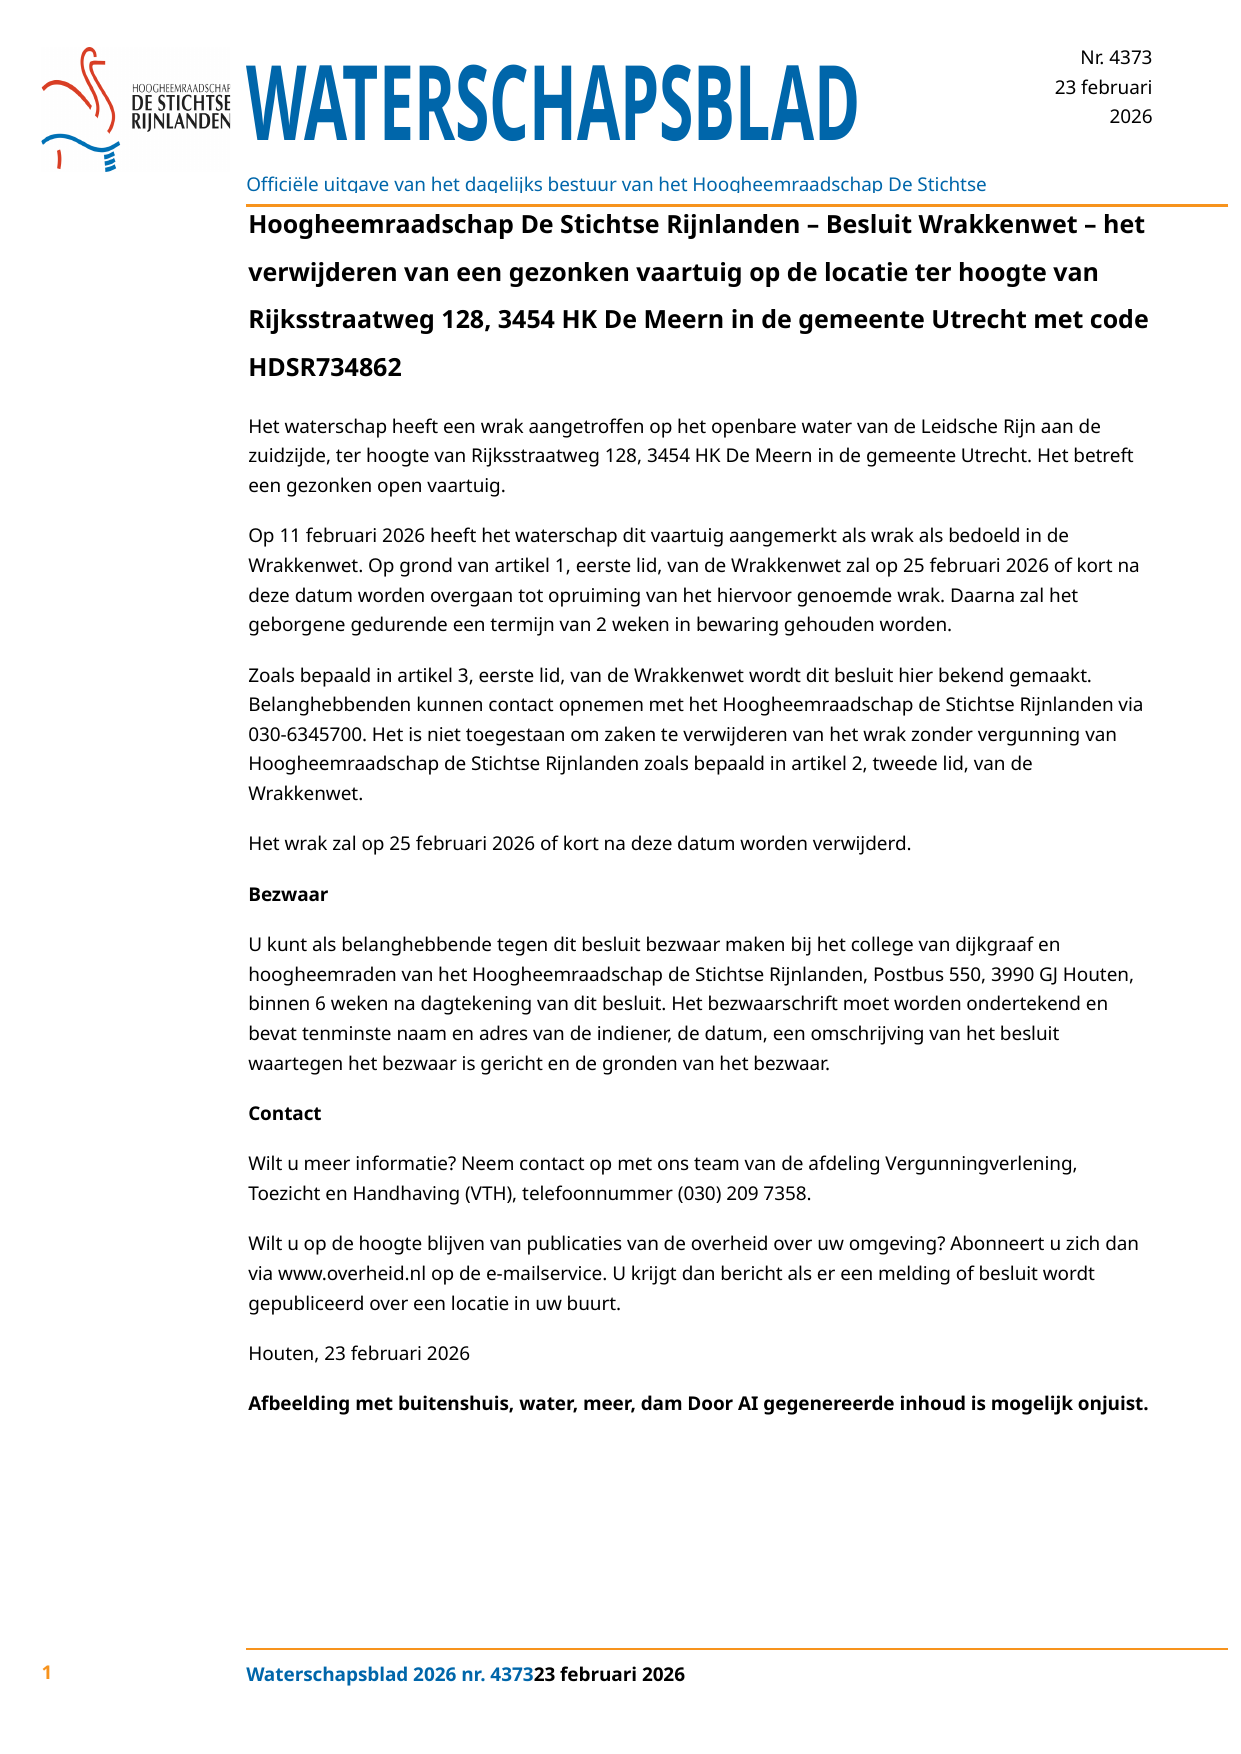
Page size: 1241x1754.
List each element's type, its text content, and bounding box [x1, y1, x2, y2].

text Bezwaar [248, 881, 1152, 907]
text Zoals bepaald in artikel 3, eerste lid, van de Wrakkenwet wordt dit besluit hier bekend gemaakt. Belanghebbenden kunnen contact opnemen met het Hoogheemraadschap de Stichtse Rijnlanden via 030-6345700. Het is niet toegestaan om zaken te verwijderen van het wrak zonder vergunning van Hoogheemraadschap de Stichtse Rijnlanden zoals bepaald in artikel 2, tweede lid, van de Wrakkenwet. [248, 662, 1152, 806]
text Het waterschap heeft een wrak aangetroffen op het openbare water van de Leidsche Rijn aan de zuidzijde, ter hoogte van Rijksstraatweg 128, 3454 HK De Meern in de gemeente Utrecht. Het betreft een gezonken open vaartuig. [248, 413, 1152, 498]
text Het wrak zal op 25 februari 2026 of kort na deze datum worden verwijderd. [248, 831, 1152, 856]
text Contact [248, 1100, 1152, 1126]
text Wilt u meer informatie? Neem contact op met ons team van de afdeling Vergunningverlening, Toezicht en Handhaving (VTH), telefoonnummer (030) 209 7358. [248, 1151, 1152, 1206]
text Wilt u op de hoogte blijven van publicaties van de overheid over uw omgeving? Abonneert u zich dan via www.overheid.nl op de e-mailservice. U krijgt dan bericht als er een melding of besluit wordt gepubliceerd over een locatie in uw buurt. [248, 1231, 1152, 1316]
text Afbeelding met buitenshuis, water, meer, dam Door AI gegenereerde inhoud is mogelijk onjuist. [248, 1391, 1152, 1416]
text Op 11 februari 2026 heeft het waterschap dit vaartuig aangemerkt als wrak als bedoeld in de Wrakkenwet. Op grond van artikel 1, eerste lid, van de Wrakkenwet zal op 25 februari 2026 of kort na deze datum worden overgaan tot opruiming van het hiervoor genoemde wrak. Daarna zal het geborgene gedurende een termijn van 2 weken in bewaring gehouden worden. [248, 523, 1152, 637]
text U kunt als belanghebbende tegen dit besluit bezwaar maken bij het college van dijkgraaf en hoogheemraden van het Hoogheemraadschap de Stichtse Rijnlanden, Postbus 550, 3990 GJ Houten, binnen 6 weken na dagtekening van dit besluit. Het bezwaarschrift moet worden ondertekend en bevat tenminste naam en adres van de indiener, de datum, een omschrijving van het besluit waartegen het bezwaar is gericht en de gronden van het bezwaar. [248, 931, 1152, 1076]
text Houten, 23 februari 2026 [248, 1340, 1152, 1366]
text Hoogheemraadschap De Stichtse Rijnlanden – Besluit Wrakkenwet – het verwijderen van een gezonken vaartuig op de locatie ter hoogte van Rijksstraatweg 128, 3454 HK De Meern in de gemeente Utrecht met code HDSR734862 [248, 207, 1152, 384]
picture [41, 47, 231, 172]
